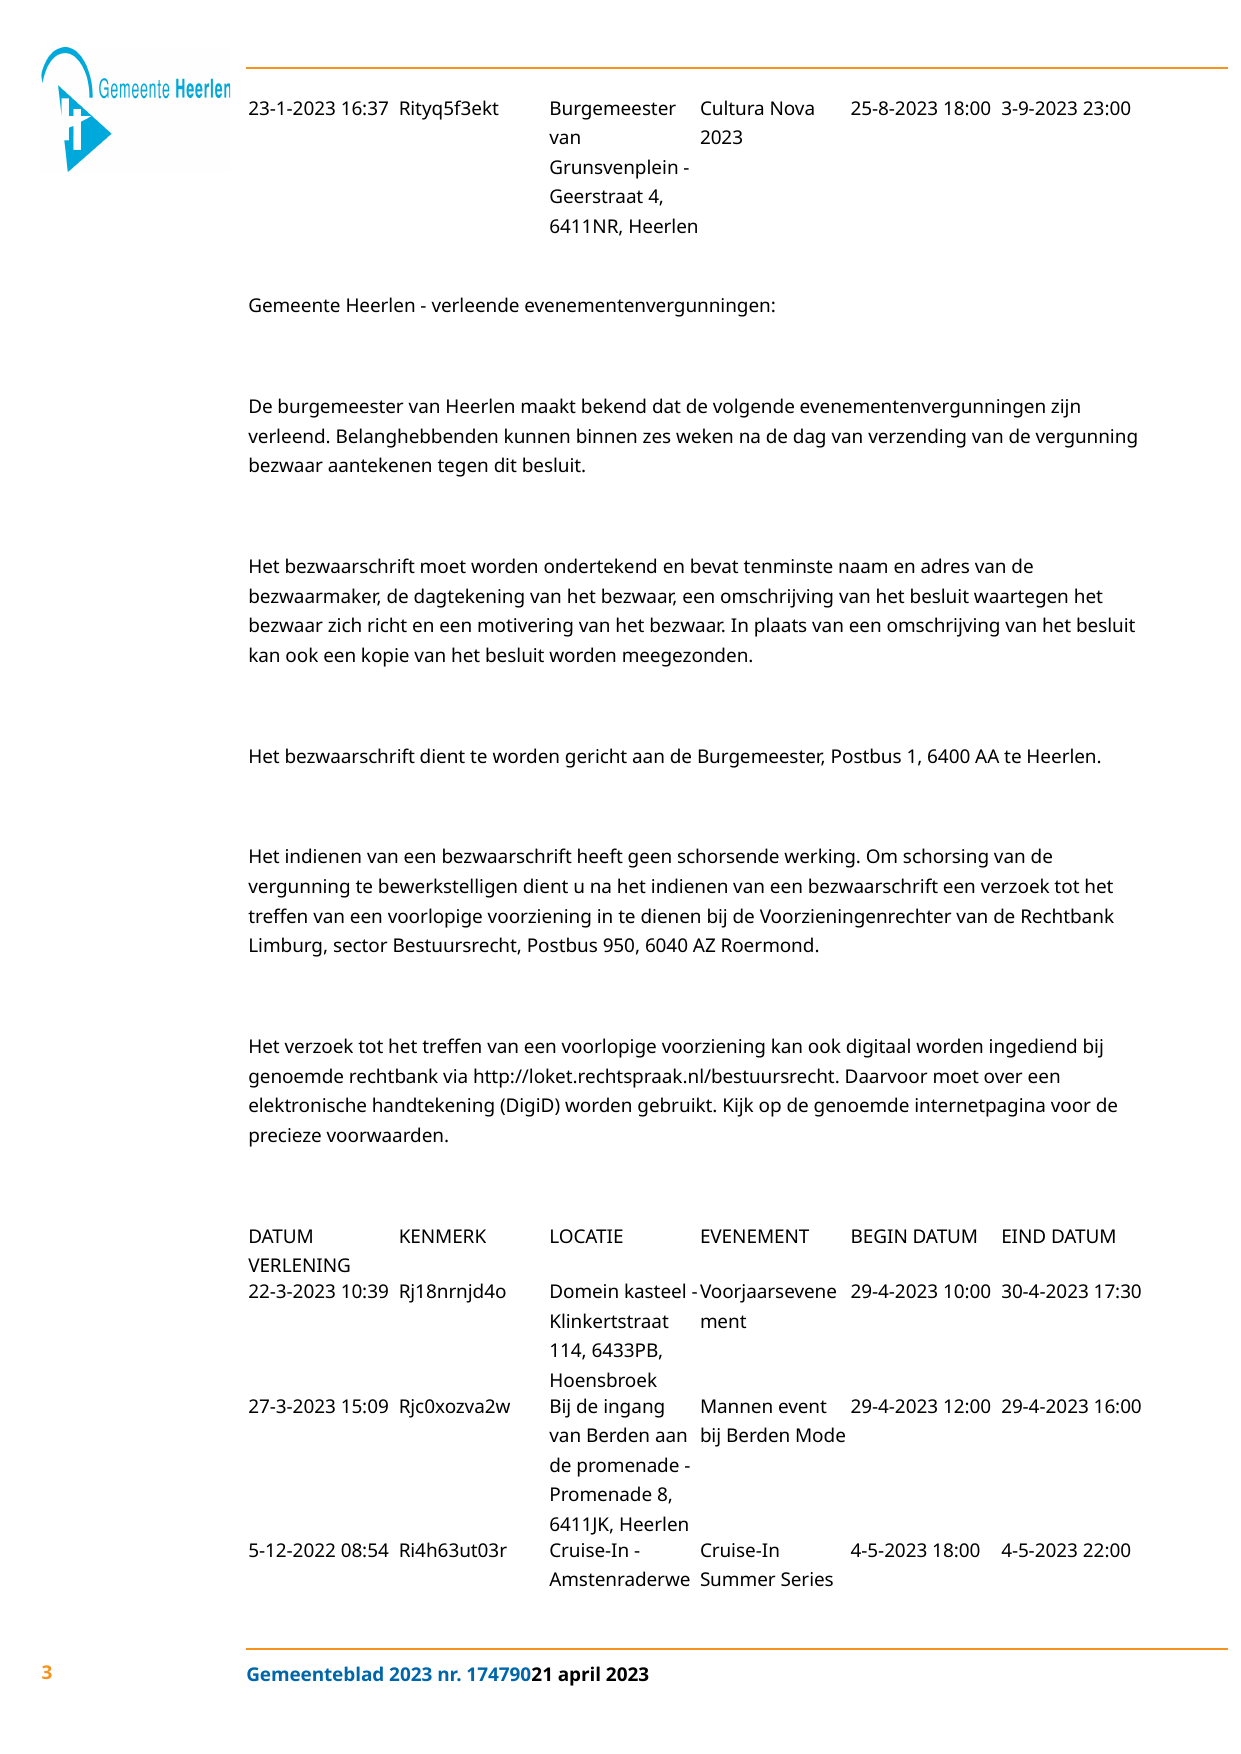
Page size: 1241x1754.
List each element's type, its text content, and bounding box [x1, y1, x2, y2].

table_cell 5-12-2022 08:54 [248, 1537, 398, 1592]
table_header DATUM VERLENING [248, 1223, 398, 1278]
table_cell 25-8-2023 18:00 [850, 95, 1001, 239]
table_cell Bij de ingang van Berden aan de promenade - Promenade 8, 6411JK, Heerlen [549, 1393, 700, 1537]
table_cell 30-4-2023 17:30 [1001, 1278, 1152, 1393]
picture [41, 47, 59, 70]
table_cell Cultura Nova 2023 [700, 95, 850, 239]
table_cell Burgemeester van Grunsvenplein - Geerstraat 4, 6411NR, Heerlen [549, 95, 700, 239]
table_cell 29-4-2023 16:00 [1001, 1393, 1152, 1537]
table_cell 3-9-2023 23:00 [1001, 95, 1152, 239]
table_cell Cruise-In Summer Series [700, 1537, 850, 1592]
text Het bezwaarschrift dient te worden gericht aan de Burgemeester, Postbus 1, 6400 AA te Heerlen. [248, 743, 1152, 769]
table_cell Voorjaarsevenement [700, 1278, 850, 1393]
text Het verzoek tot het treffen van een voorlopige voorziening kan ook digitaal worden ingediend bij genoemde rechtbank via http://loket.rechtspraak.nl/bestuursrecht. Daarvoor moet over een elektronische handtekening (DigiD) worden gebruikt. Kijk op de genoemde internetpagina voor de precieze voorwaarden. [248, 1033, 1152, 1148]
table_cell 29-4-2023 10:00 [850, 1278, 1001, 1393]
text Het indienen van een bezwaarschrift heeft geen schorsende werking. Om schorsing van de vergunning te bewerkstelligen dient u na het indienen van een bezwaarschrift een verzoek tot het treffen van een voorlopige voorziening in te dienen bij de Voorzieningenrechter van de Rechtbank Limburg, sector Bestuursrecht, Postbus 950, 6040 AZ Roermond. [248, 844, 1152, 958]
table_cell 4-5-2023 18:00 [850, 1537, 1001, 1592]
table_cell Ri4h63ut03r [399, 1537, 549, 1592]
table_header EIND DATUM [1001, 1223, 1152, 1278]
table_cell Mannen event bij Berden Mode [700, 1393, 850, 1537]
text Het bezwaarschrift moet worden ondertekend en bevat tenminste naam en adres van de bezwaarmaker, de dagtekening van het bezwaar, een omschrijving van het besluit waartegen het bezwaar zich richt en een motivering van het bezwaar. In plaats van een omschrijving van het besluit kan ook een kopie van het besluit worden meegezonden. [248, 553, 1152, 668]
table_cell 23-1-2023 16:37 [248, 95, 398, 239]
table_cell Rityq5f3ekt [399, 95, 549, 239]
table_cell Rjc0xozva2w [399, 1393, 549, 1537]
picture [41, 47, 231, 172]
table_cell 29-4-2023 12:00 [850, 1393, 1001, 1537]
table_cell 27-3-2023 15:09 [248, 1393, 398, 1537]
table_cell 22-3-2023 10:39 [248, 1278, 398, 1393]
table_header LOCATIE [549, 1223, 700, 1278]
table_cell Domein kasteel - Klinkertstraat 114, 6433PB, Hoensbroek [549, 1278, 700, 1393]
table_header EVENEMENT [700, 1223, 850, 1278]
table_header KENMERK [399, 1223, 549, 1278]
text Gemeente Heerlen - verleende evenementenvergunningen: [248, 292, 1152, 318]
text De burgemeester van Heerlen maakt bekend dat de volgende evenementenvergunningen zijn verleend. Belanghebbenden kunnen binnen zes weken na de dag van verzending van de vergunning bezwaar aantekenen tegen dit besluit. [248, 393, 1152, 478]
table_cell 4-5-2023 22:00 [1001, 1537, 1152, 1592]
table_header BEGIN DATUM [850, 1223, 1001, 1278]
table_cell Cruise-In - Amstenraderwe [549, 1537, 700, 1592]
table_cell Rj18nrnjd4o [399, 1278, 549, 1393]
